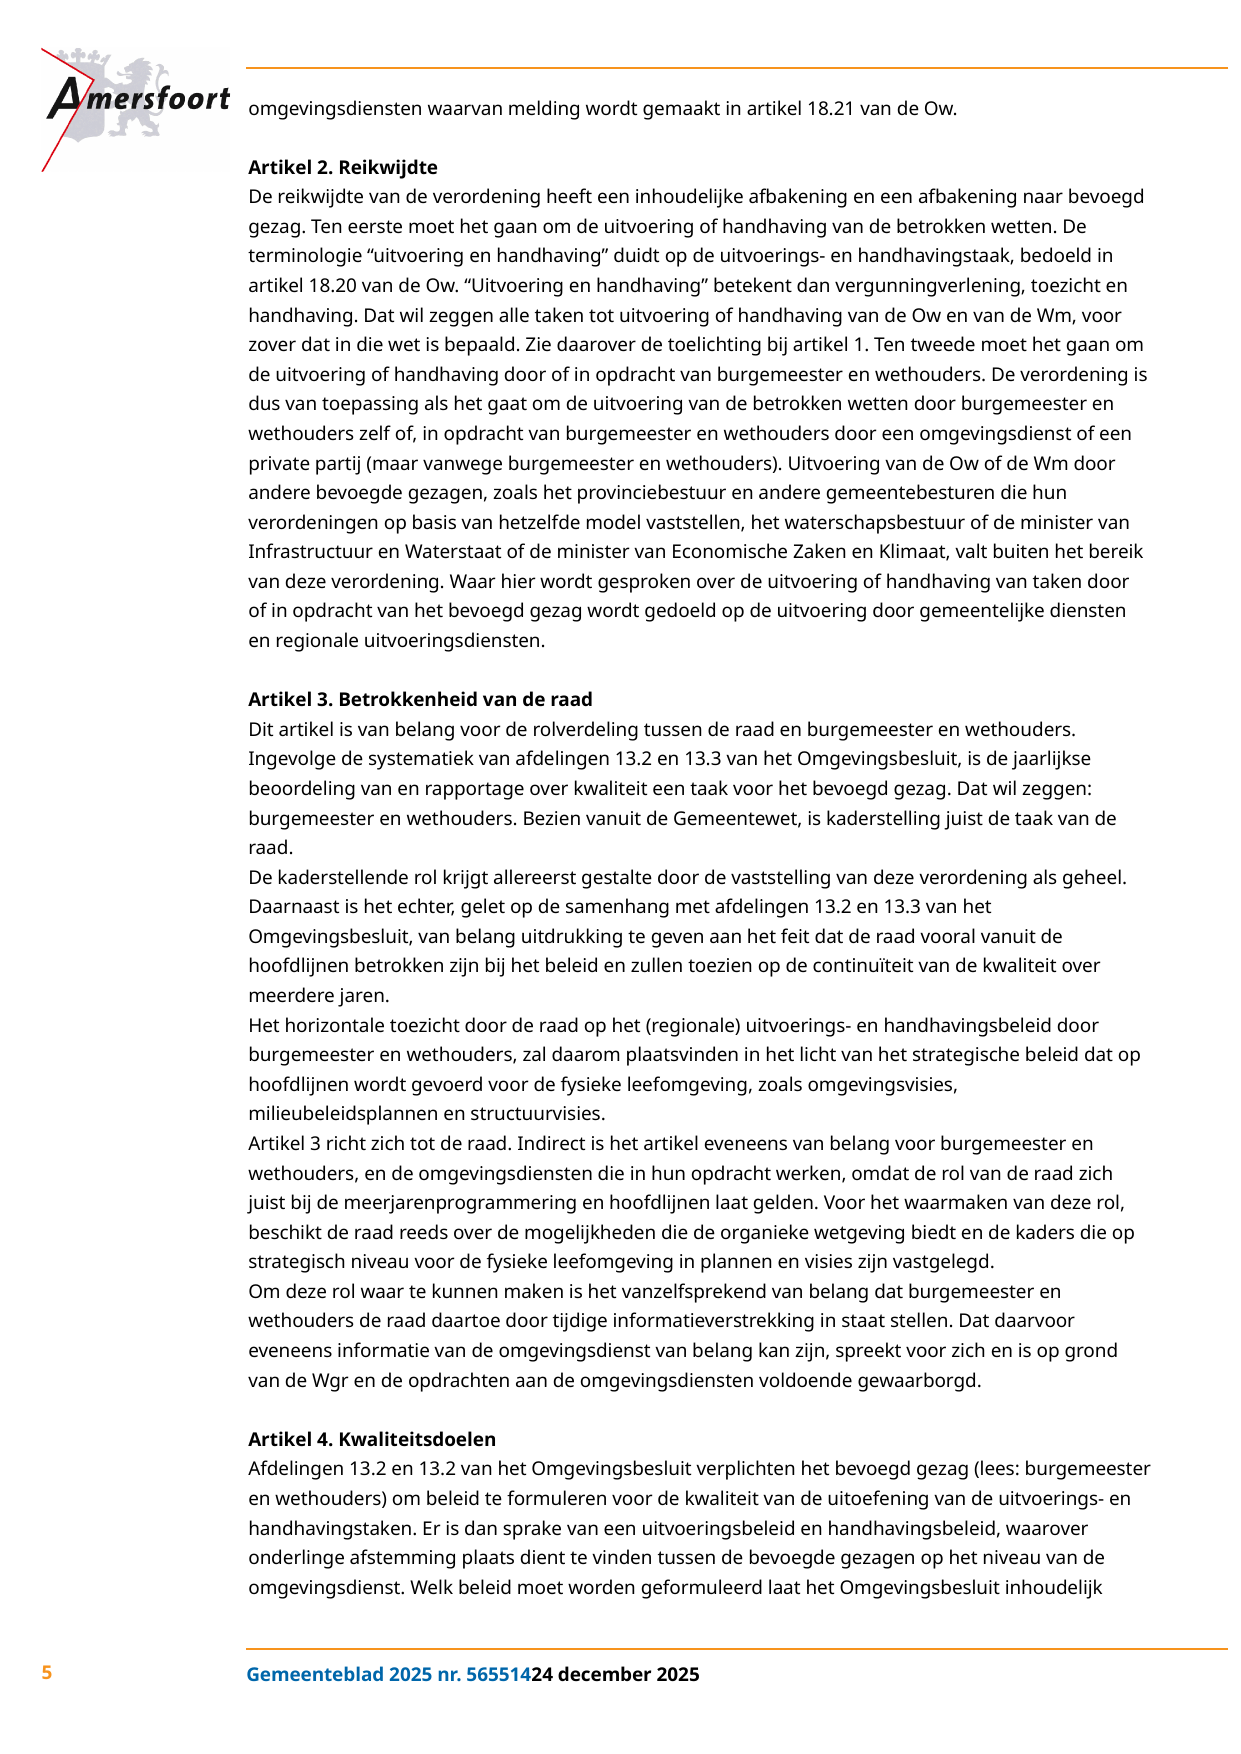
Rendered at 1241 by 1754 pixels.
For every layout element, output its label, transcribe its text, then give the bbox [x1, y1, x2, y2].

picture [41, 47, 231, 172]
text omgevingsdiensten waarvan melding wordt gemaakt in artikel 18.21 van de Ow. [248, 95, 1152, 121]
text De kaderstellende rol krijgt allereerst gestalte door de vaststelling van deze verordening als geheel. Daarnaast is het echter, gelet op de samenhang met afdelingen 13.2 en 13.3 van het Omgevingsbesluit, van belang uitdrukking te geven aan het feit dat de raad vooral vanuit de hoofdlijnen betrokken zijn bij het beleid en zullen toezien op de continuïteit van de kwaliteit over meerdere jaren. [248, 864, 1152, 1008]
text Dit artikel is van belang voor de rolverdeling tussen de raad en burgemeester en wethouders. Ingevolge de systematiek van afdelingen 13.2 en 13.3 van het Omgevingsbesluit, is de jaarlijkse beoordeling van en rapportage over kwaliteit een taak voor het bevoegd gezag. Dat wil zeggen: burgemeester en wethouders. Bezien vanuit de Gemeentewet, is kaderstelling juist de taak van de raad. [248, 716, 1152, 860]
text Het horizontale toezicht door de raad op het (regionale) uitvoerings- en handhavingsbeleid door burgemeester en wethouders, zal daarom plaatsvinden in het licht van het strategische beleid dat op hoofdlijnen wordt gevoerd voor de fysieke leefomgeving, zoals omgevingsvisies, milieubeleidsplannen en structuurvisies. [248, 1012, 1152, 1126]
text Artikel 3. Betrokkenheid van de raad [248, 686, 1152, 712]
text Artikel 4. Kwaliteitsdoelen [248, 1426, 1152, 1452]
text De reikwijdte van de verordening heeft een inhoudelijke afbakening en een afbakening naar bevoegd gezag. Ten eerste moet het gaan om de uitvoering of handhaving van de betrokken wetten. De terminologie “uitvoering en handhaving” duidt op de uitvoerings- en handhavingstaak, bedoeld in artikel 18.20 van de Ow. “Uitvoering en handhaving” betekent dan vergunningverlening, toezicht en handhaving. Dat wil zeggen alle taken tot uitvoering of handhaving van de Ow en van de Wm, voor zover dat in die wet is bepaald. Zie daarover de toelichting bij artikel 1. Ten tweede moet het gaan om de uitvoering of handhaving door of in opdracht van burgemeester en wethouders. De verordening is dus van toepassing als het gaat om de uitvoering van de betrokken wetten door burgemeester en wethouders zelf of, in opdracht van burgemeester en wethouders door een omgevingsdienst of een private partij (maar vanwege burgemeester en wethouders). Uitvoering van de Ow of de Wm door andere bevoegde gezagen, zoals het provinciebestuur en andere gemeentebesturen die hun verordeningen op basis van hetzelfde model vaststellen, het waterschapsbestuur of de minister van Infrastructuur en Waterstaat of de minister van Economische Zaken en Klimaat, valt buiten het bereik van deze verordening. Waar hier wordt gesproken over de uitvoering of handhaving van taken door of in opdracht van het bevoegd gezag wordt gedoeld op de uitvoering door gemeentelijke diensten en regionale uitvoeringsdiensten. [248, 183, 1152, 653]
text Artikel 3 richt zich tot de raad. Indirect is het artikel eveneens van belang voor burgemeester en wethouders, en de omgevingsdiensten die in hun opdracht werken, omdat de rol van de raad zich juist bij de meerjarenprogrammering en hoofdlijnen laat gelden. Voor het waarmaken van deze rol, beschikt de raad reeds over de mogelijkheden die de organieke wetgeving biedt en de kaders die op strategisch niveau voor de fysieke leefomgeving in plannen en visies zijn vastgelegd. [248, 1130, 1152, 1274]
text Om deze rol waar te kunnen maken is het vanzelfsprekend van belang dat burgemeester en wethouders de raad daartoe door tijdige informatieverstrekking in staat stellen. Dat daarvoor eveneens informatie van de omgevingsdienst van belang kan zijn, spreekt voor zich en is op grond van de Wgr en de opdrachten aan de omgevingsdiensten voldoende gewaarborgd. [248, 1278, 1152, 1393]
text Afdelingen 13.2 en 13.2 van het Omgevingsbesluit verplichten het bevoegd gezag (lees: burgemeester en wethouders) om beleid te formuleren voor de kwaliteit van de uitoefening van de uitvoerings- en handhavingstaken. Er is dan sprake van een uitvoeringsbeleid en handhavingsbeleid, waarover onderlinge afstemming plaats dient te vinden tussen de bevoegde gezagen op het niveau van de omgevingsdienst. Welk beleid moet worden geformuleerd laat het Omgevingsbesluit inhoudelijk [248, 1456, 1152, 1600]
text Artikel 2. Reikwijdte [248, 154, 1152, 180]
